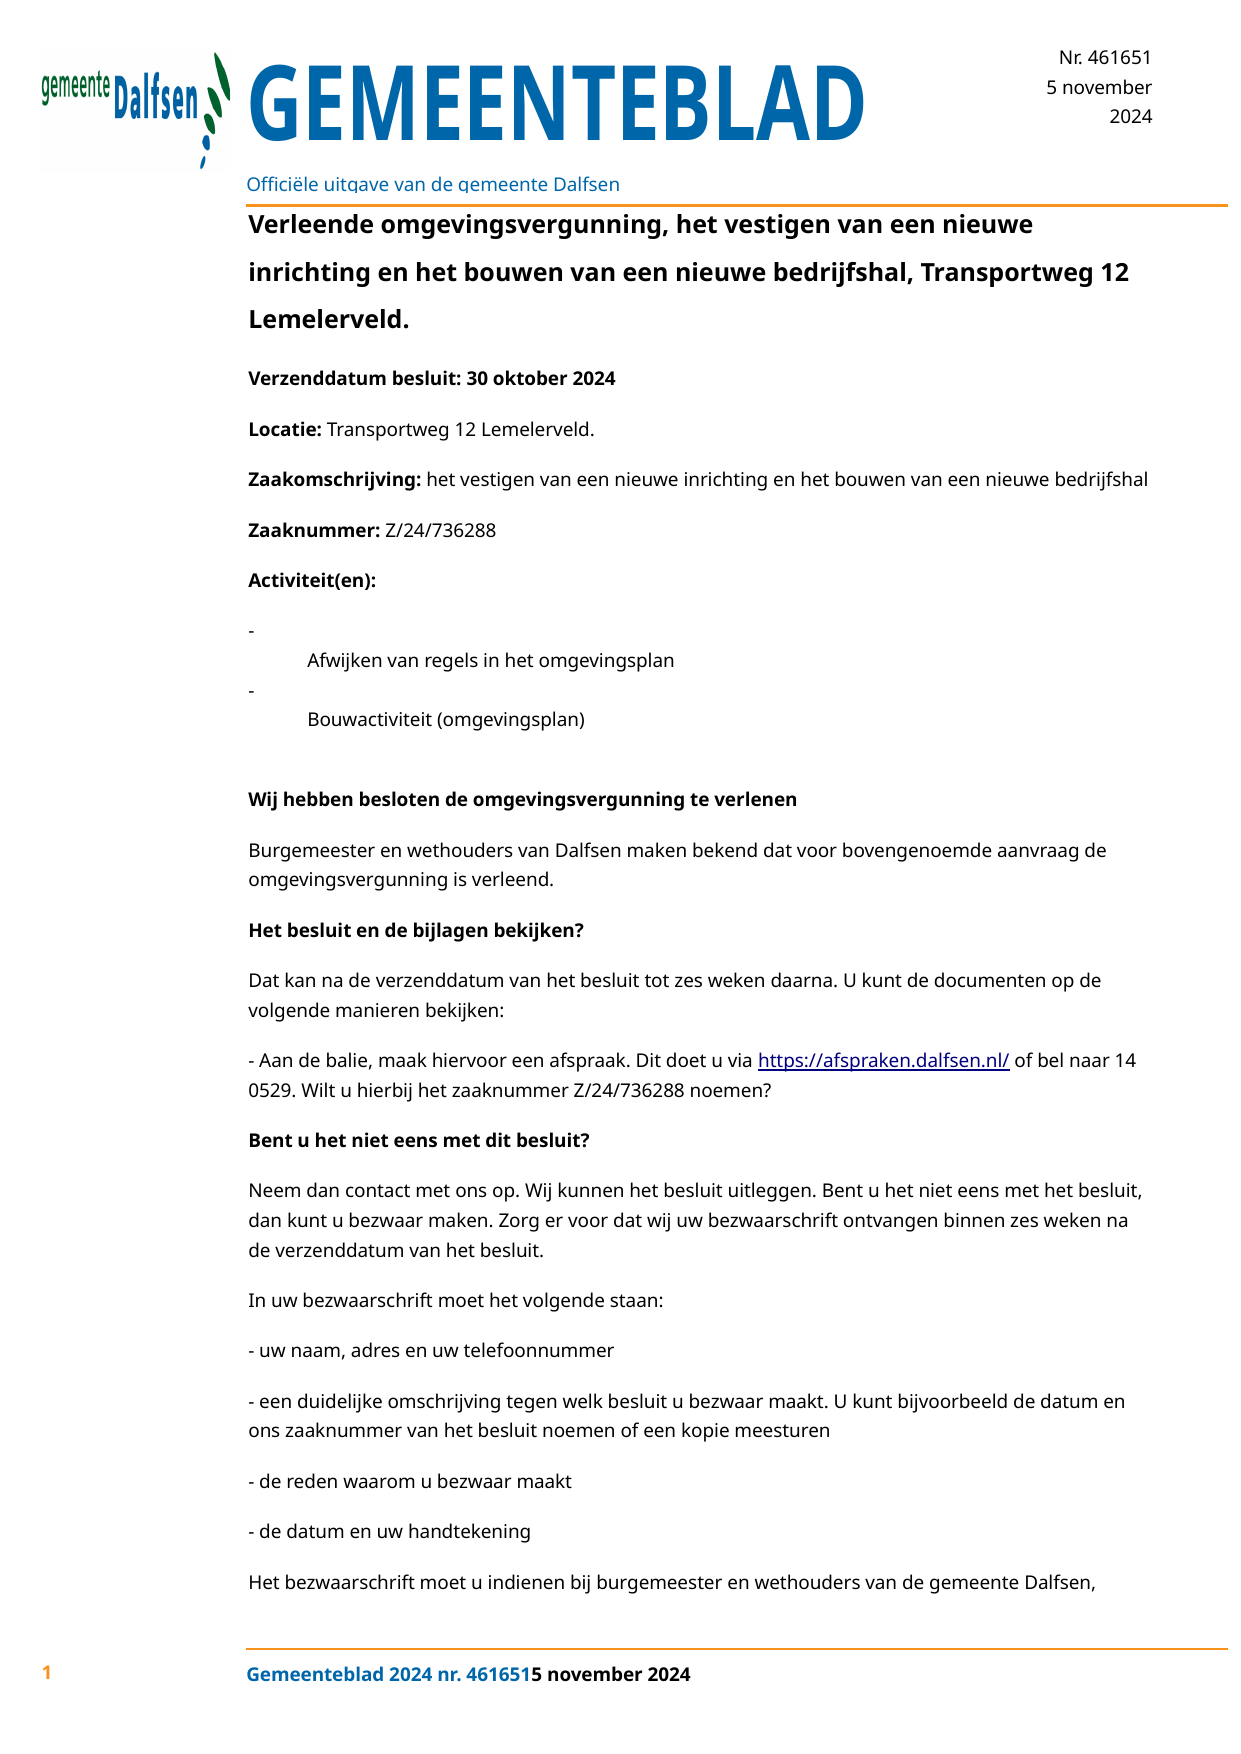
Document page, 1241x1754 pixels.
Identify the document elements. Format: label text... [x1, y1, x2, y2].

text Het bezwaarschrift moet u indienen bij burgemeester en wethouders van de gemeente Dalfsen, [248, 1569, 1152, 1594]
list Afwijken van regels in het omgevingsplan [248, 647, 1152, 673]
text Dat kan na de verzenddatum van het besluit tot zes weken daarna. U kunt de documenten op de volgende manieren bekijken: [248, 967, 1152, 1022]
text - uw naam, adres en uw telefoonnummer [248, 1338, 1152, 1363]
text - een duidelijke omschrijving tegen welk besluit u bezwaar maakt. U kunt bijvoorbeeld de datum en ons zaaknummer van het besluit noemen of een kopie meesturen [248, 1388, 1152, 1443]
text Wij hebben besloten de omgevingsvergunning te verlenen [248, 786, 1152, 812]
text Bent u het niet eens met dit besluit? [248, 1127, 1152, 1153]
text Verzenddatum besluit: 30 oktober 2024 [248, 366, 1152, 391]
picture [41, 47, 231, 172]
text Burgemeester en wethouders van Dalfsen maken bekend dat voor bovengenoemde aanvraag de omgevingsvergunning is verleend. [248, 837, 1152, 892]
text - de datum en uw handtekening [248, 1518, 1152, 1544]
text Zaaknummer: Z/24/736288 [248, 517, 1152, 542]
text Neem dan contact met ons op. Wij kunnen het besluit uitleggen. Bent u het niet eens met het besluit, dan kunt u bezwaar maken. Zorg er voor dat wij uw bezwaarschrift ontvangen binnen zes weken na de verzenddatum van het besluit. [248, 1178, 1152, 1262]
text Locatie: Transportweg 12 Lemelerveld. [248, 416, 1152, 442]
text In uw bezwaarschrift moet het volgende staan: [248, 1287, 1152, 1313]
text Het besluit en de bijlagen bekijken? [248, 917, 1152, 942]
text Verleende omgevingsvergunning, het vestigen van een nieuwe inrichting en het bouwen van een nieuwe bedrijfshal, Transportweg 12 Lemelerveld. [248, 207, 1152, 336]
text - Aan de balie, maak hiervoor een afspraak. Dit doet u via https://afspraken.dalfsen.nl/ of bel naar 14 0529. Wilt u hierbij het zaaknummer Z/24/736288 noemen? [248, 1047, 1152, 1102]
text Activiteit(en): [248, 567, 1152, 593]
list Bouwactiviteit (omgevingsplan) [248, 706, 1152, 732]
text - de reden waarom u bezwaar maakt [248, 1468, 1152, 1494]
text Zaakomschrijving: het vestigen van een nieuwe inrichting en het bouwen van een nieuwe bedrijfshal [248, 466, 1152, 492]
